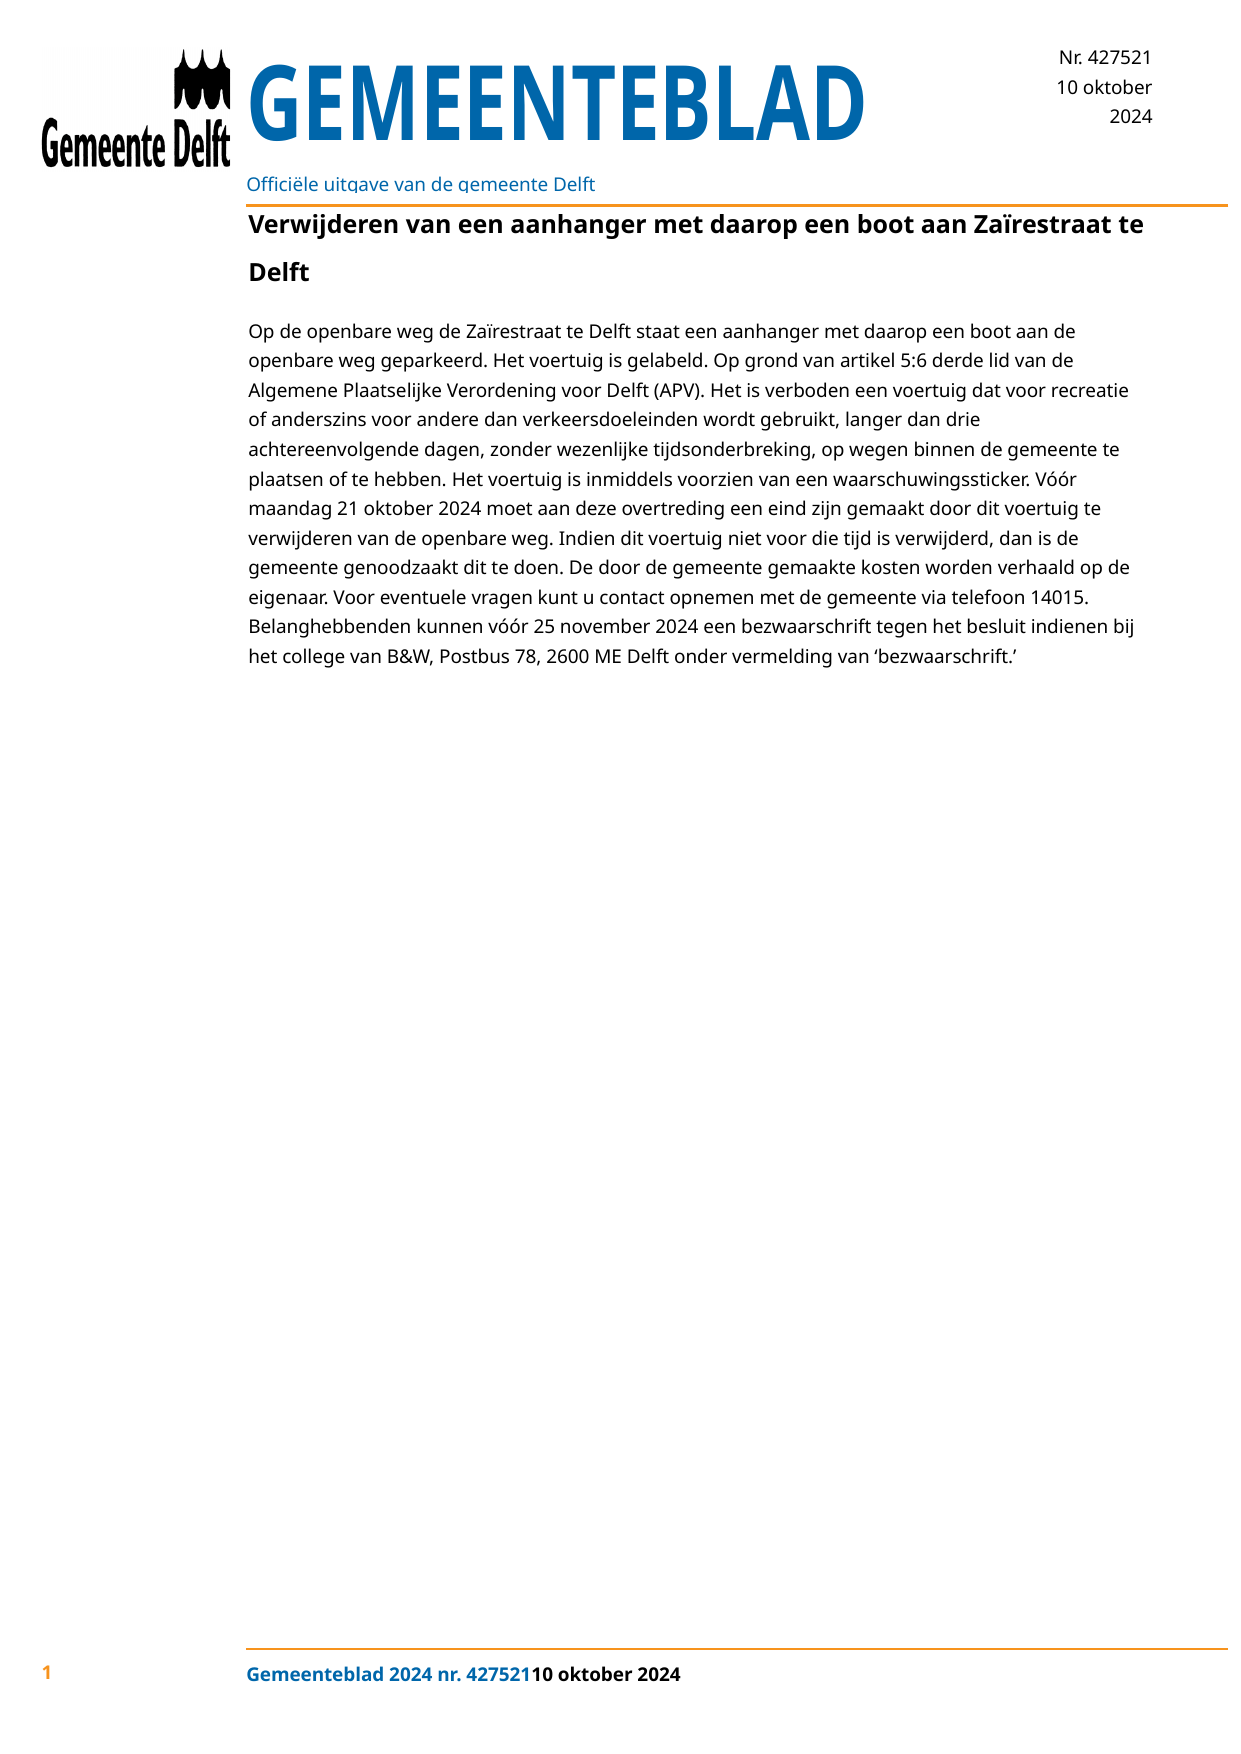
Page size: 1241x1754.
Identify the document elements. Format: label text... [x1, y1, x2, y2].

text Verwijderen van een aanhanger met daarop een boot aan Zaïrestraat te Delft [248, 207, 1152, 288]
picture [41, 47, 231, 172]
text Op de openbare weg de Zaïrestraat te Delft staat een aanhanger met daarop een boot aan de openbare weg geparkeerd. Het voertuig is gelabeld. Op grond van artikel 5:6 derde lid van de Algemene Plaatselijke Verordening voor Delft (APV). Het is verboden een voertuig dat voor recreatie of anderszins voor andere dan verkeersdoeleinden wordt gebruikt, langer dan drie achtereenvolgende dagen, zonder wezenlijke tijdsonderbreking, op wegen binnen de gemeente te plaatsen of te hebben. Het voertuig is inmiddels voorzien van een waarschuwingssticker. Vóór maandag 21 oktober 2024 moet aan deze overtreding een eind zijn gemaakt door dit voertuig te verwijderen van de openbare weg. Indien dit voertuig niet voor die tijd is verwijderd, dan is de gemeente genoodzaakt dit te doen. De door de gemeente gemaakte kosten worden verhaald op de eigenaar. Voor eventuele vragen kunt u contact opnemen met de gemeente via telefoon 14015. Belanghebbenden kunnen vóór 25 november 2024 een bezwaarschrift tegen het besluit indienen bij het college van B&W, Postbus 78, 2600 ME Delft onder vermelding van ‘bezwaarschrift.’ [248, 318, 1152, 669]
